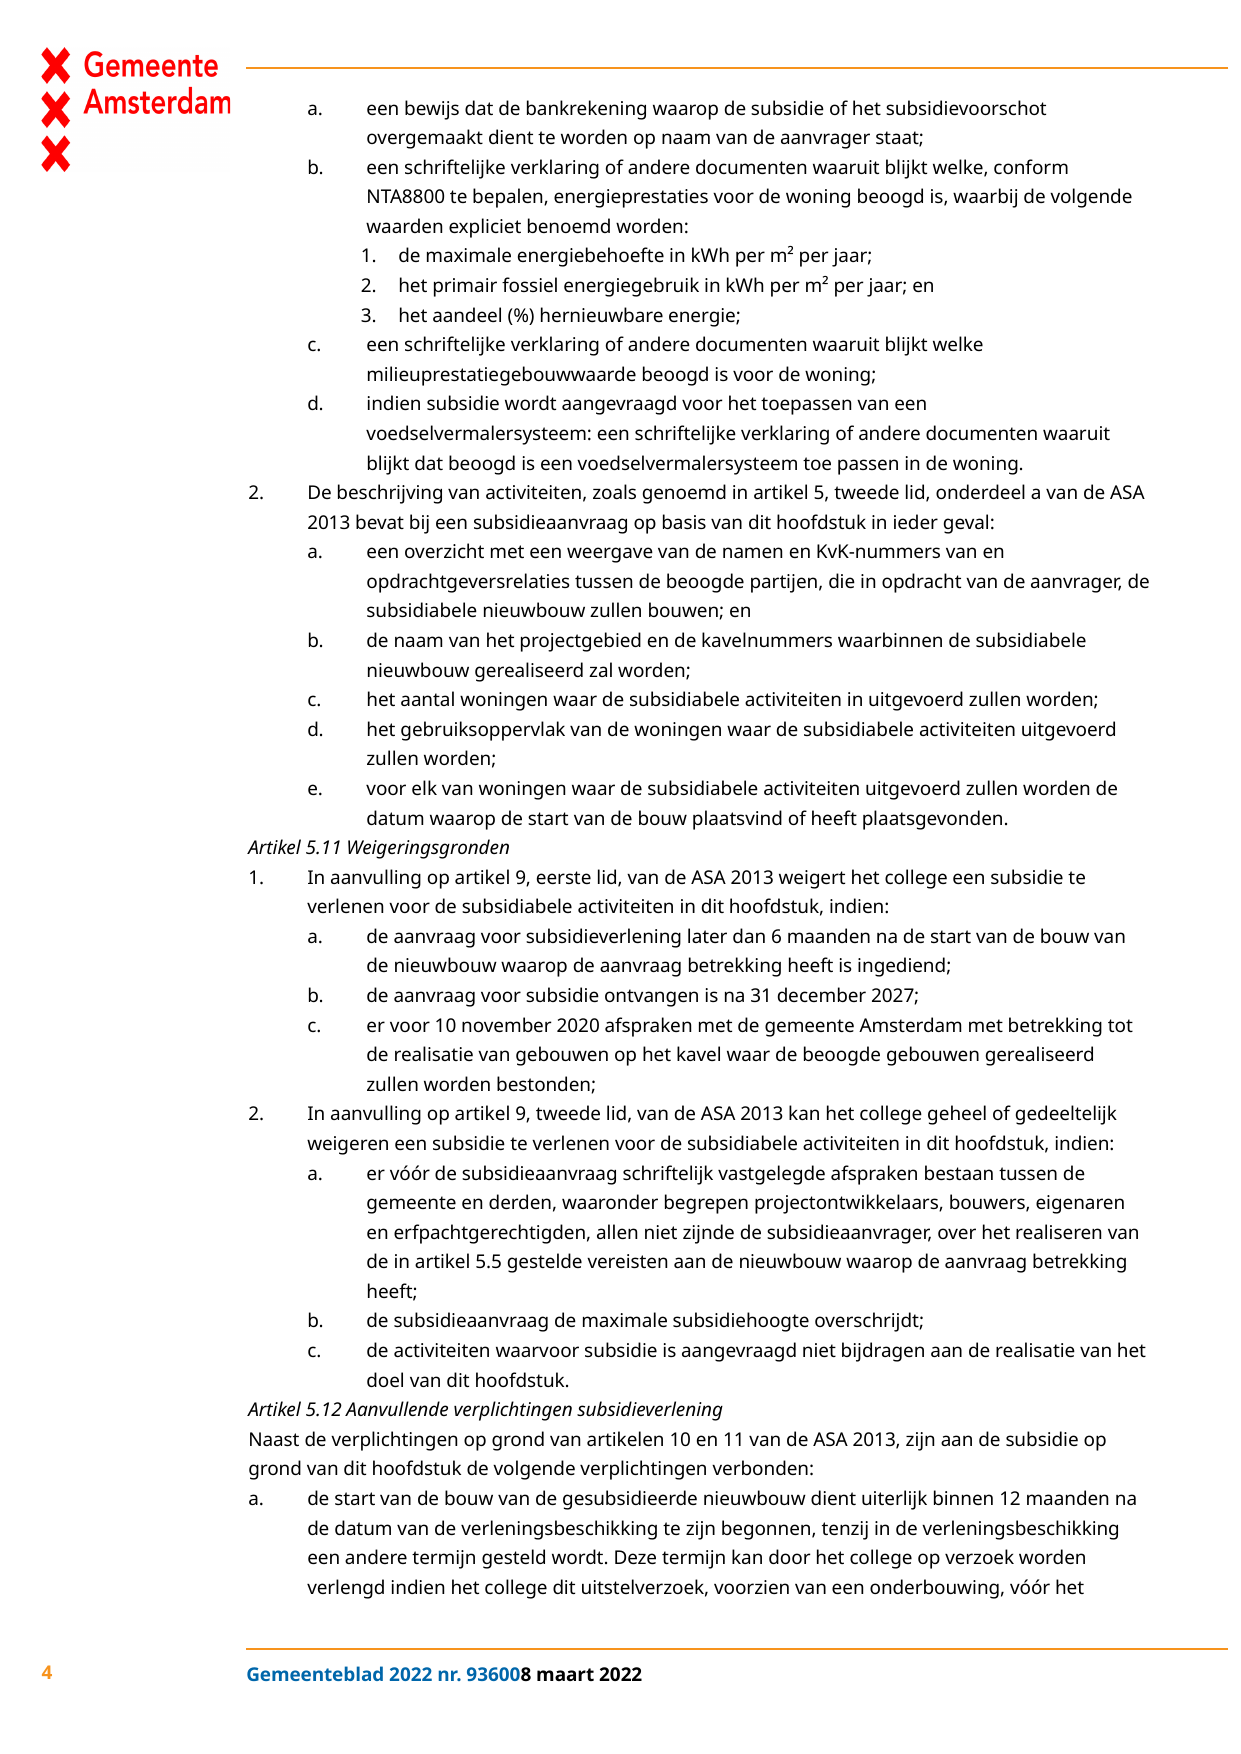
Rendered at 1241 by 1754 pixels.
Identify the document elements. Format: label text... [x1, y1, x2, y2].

list In aanvulling op artikel 9, tweede lid, van de ASA 2013 kan het college geheel of gedeeltelijk weigeren een subsidie te verlenen voor de subsidiabele activiteiten in dit hoofdstuk, indien: [248, 1101, 1152, 1156]
list de maximale energiebehoefte in kWh per m² per jaar; [361, 243, 1152, 268]
list de subsidieaanvraag de maximale subsidiehoogte overschrijdt; [307, 1308, 1152, 1333]
list De beschrijving van activiteiten, zoals genoemd in artikel 5, tweede lid, onderdeel a van de ASA 2013 bevat bij een subsidieaanvraag op basis van dit hoofdstuk in ieder geval: [248, 479, 1152, 535]
list de activiteiten waarvoor subsidie is aangevraagd niet bijdragen aan de realisatie van het doel van dit hoofdstuk. [307, 1337, 1152, 1393]
list het gebruiksoppervlak van de woningen waar de subsidiabele activiteiten uitgevoerd zullen worden; [307, 716, 1152, 771]
list het primair fossiel energiegebruik in kWh per m² per jaar; en [361, 272, 1152, 298]
list het aandeel (%) hernieuwbare energie; [361, 302, 1152, 328]
list de start van de bouw van de gesubsidieerde nieuwbouw dient uiterlijk binnen 12 maanden na de datum van de verleningsbeschikking te zijn begonnen, tenzij in de verleningsbeschikking een andere termijn gesteld wordt. Deze termijn kan door het college op verzoek worden verlengd indien het college dit uitstelverzoek, voorzien van een onderbouwing, vóór het [248, 1485, 1152, 1600]
list een overzicht met een weergave van de namen en KvK-nummers van en opdrachtgeversrelaties tussen de beoogde partijen, die in opdracht van de aanvrager, de subsidiabele nieuwbouw zullen bouwen; en [307, 538, 1152, 623]
picture [41, 47, 231, 172]
list indien subsidie wordt aangevraagd voor het toepassen van een voedselvermalersysteem: een schriftelijke verklaring of andere documenten waaruit blijkt dat beoogd is een voedselvermalersysteem toe passen in de woning. [307, 391, 1152, 476]
list de aanvraag voor subsidie ontvangen is na 31 december 2027; [307, 982, 1152, 1008]
list een schriftelijke verklaring of andere documenten waaruit blijkt welke, conform NTA8800 te bepalen, energieprestaties voor de woning beoogd is, waarbij de volgende waarden expliciet benoemd worden: [307, 154, 1152, 239]
text Artikel 5.12 Aanvullende verplichtingen subsidieverlening [248, 1396, 1152, 1422]
list voor elk van woningen waar de subsidiabele activiteiten uitgevoerd zullen worden de datum waarop de start van de bouw plaatsvind of heeft plaatsgevonden. [307, 775, 1152, 831]
list een schriftelijke verklaring of andere documenten waaruit blijkt welke milieuprestatiegebouwwaarde beoogd is voor de woning; [307, 331, 1152, 387]
list een bewijs dat de bankrekening waarop de subsidie of het subsidievoorschot overgemaakt dient te worden op naam van de aanvrager staat; [307, 95, 1152, 150]
list de aanvraag voor subsidieverlening later dan 6 maanden na de start van de bouw van de nieuwbouw waarop de aanvraag betrekking heeft is ingediend; [307, 923, 1152, 978]
text Naast de verplichtingen op grond van artikelen 10 en 11 van de ASA 2013, zijn aan de subsidie op grond van dit hoofdstuk de volgende verplichtingen verbonden: [248, 1426, 1152, 1481]
list er vóór de subsidieaanvraag schriftelijk vastgelegde afspraken bestaan tussen de gemeente en derden, waaronder begrepen projectontwikkelaars, bouwers, eigenaren en erfpachtgerechtigden, allen niet zijnde de subsidieaanvrager, over het realiseren van de in artikel 5.5 gestelde vereisten aan de nieuwbouw waarop de aanvraag betrekking heeft; [307, 1160, 1152, 1304]
list de naam van het projectgebied en de kavelnummers waarbinnen de subsidiabele nieuwbouw gerealiseerd zal worden; [307, 627, 1152, 683]
list In aanvulling op artikel 9, eerste lid, van de ASA 2013 weigert het college een subsidie te verlenen voor de subsidiabele activiteiten in dit hoofdstuk, indien: [248, 864, 1152, 919]
text Artikel 5.11 Weigeringsgronden [248, 834, 1152, 860]
list er voor 10 november 2020 afspraken met de gemeente Amsterdam met betrekking tot de realisatie van gebouwen op het kavel waar de beoogde gebouwen gerealiseerd zullen worden bestonden; [307, 1012, 1152, 1097]
list het aantal woningen waar de subsidiabele activiteiten in uitgevoerd zullen worden; [307, 686, 1152, 712]
